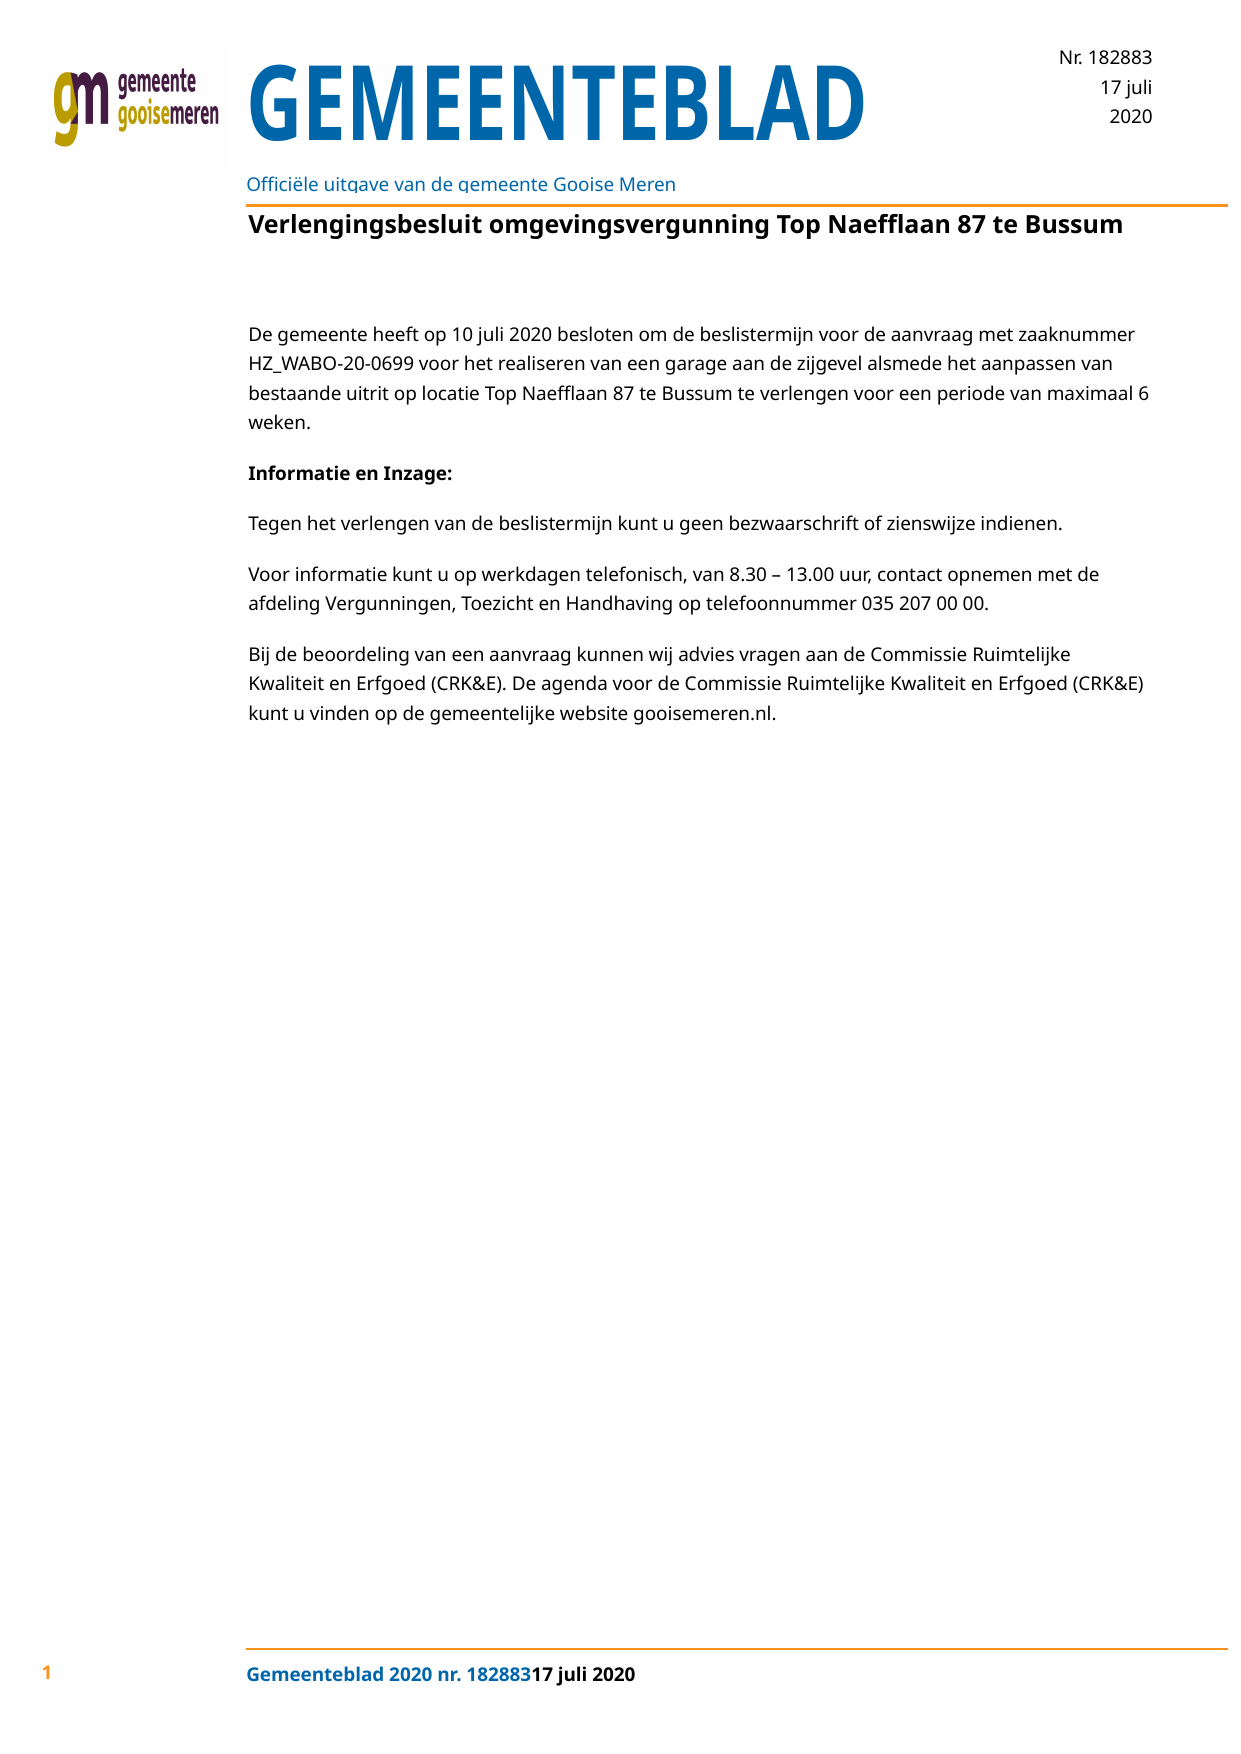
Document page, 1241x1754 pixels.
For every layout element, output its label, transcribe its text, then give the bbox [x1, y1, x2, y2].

text Voor informatie kunt u op werkdagen telefonisch, van 8.30 – 13.00 uur, contact opnemen met de afdeling Vergunningen, Toezicht en Handhaving op telefoonnummer 035 207 00 00. [248, 561, 1152, 616]
text Verlengingsbesluit omgevingsvergunning Top Naefflaan 87 te Bussum [248, 207, 1152, 241]
picture [41, 47, 231, 172]
text Tegen het verlengen van de beslistermijn kunt u geen bezwaarschrift of zienswijze indienen. [248, 510, 1152, 536]
text Informatie en Inzage: [248, 460, 1152, 486]
text Bij de beoordeling van een aanvraag kunnen wij advies vragen aan de Commissie Ruimtelijke Kwaliteit en Erfgoed (CRK&E). De agenda voor de Commissie Ruimtelijke Kwaliteit en Erfgoed (CRK&E) kunt u vinden op de gemeentelijke website gooisemeren.nl. [248, 641, 1152, 726]
text De gemeente heeft op 10 juli 2020 besloten om de beslistermijn voor de aanvraag met zaaknummer HZ_WABO-20-0699 voor het realiseren van een garage aan de zijgevel alsmede het aanpassen van bestaande uitrit op locatie Top Naefflaan 87 te Bussum te verlengen voor een periode van maximaal 6 weken. [248, 321, 1152, 435]
